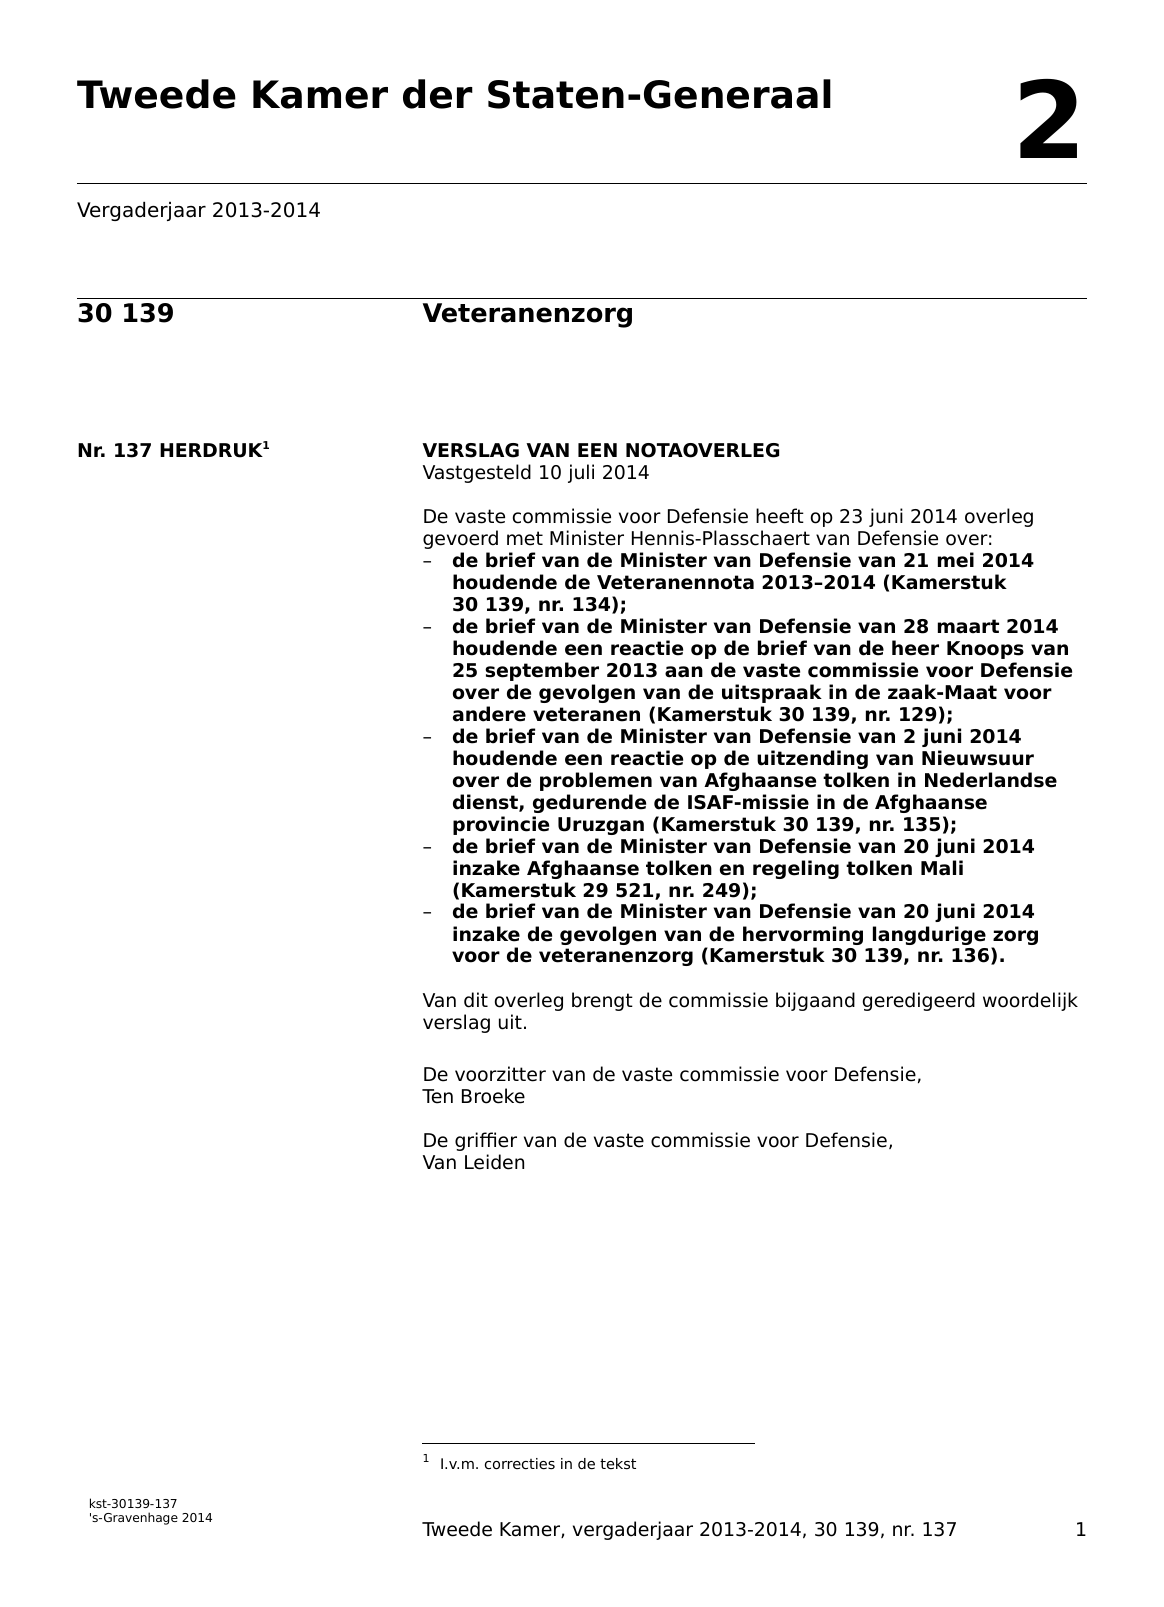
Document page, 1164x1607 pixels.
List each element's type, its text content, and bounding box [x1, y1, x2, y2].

subtitle Nr. 137 HERDRUK VERSLAG VAN EEN NOTAOVERLEG [77, 440, 1087, 462]
subtitle 30 139 Veteranenzorg [77, 299, 1087, 329]
text – de brief van de Minister van Defensie van 21 mei 2014 houdende de Veteranennota 2013–2014 (Kamerstuk 30 139, nr. 134); [422, 550, 1087, 616]
text kst-30139-137 [88, 1497, 323, 1511]
text Van dit overleg brengt de commissie bijgaand geredigeerd woordelijk verslag uit. [422, 989, 1087, 1033]
table_cell Vergaderjaar 2013-2014 [77, 184, 1087, 298]
text 's-Gravenhage 2014 [88, 1511, 323, 1525]
text De vaste commissie voor Defensie heeft op 23 juni 2014 overleg gevoerd met Minister Hennis-Plasschaert van Defensie over: [422, 506, 1087, 550]
text – de brief van de Minister van Defensie van 28 maart 2014 houdende een reactie op de brief van de heer Knoops van 25 september 2013 aan de vaste commissie voor Defensie over de gevolgen van de uitspraak in de zaak-Maat voor andere veteranen (Kamerstuk 30 139, nr. 129); [422, 616, 1087, 726]
text I.v.m. correcties in de tekst [422, 1452, 1087, 1474]
text – de brief van de Minister van Defensie van 20 juni 2014 inzake de gevolgen van de hervorming langdurige zorg voor de veteranenzorg (Kamerstuk 30 139, nr. 136). [422, 901, 1087, 967]
text Vastgesteld 10 juli 2014 [422, 462, 1087, 484]
text – de brief van de Minister van Defensie van 20 juni 2014 inzake Afghaanse tolken en regeling tolken Mali (Kamerstuk 29 521, nr. 249); [422, 836, 1087, 901]
text – de brief van de Minister van Defensie van 2 juni 2014 houdende een reactie op de uitzending van Nieuwsuur over de problemen van Afghaanse tolken in Nederlandse dienst, gedurende de ISAF-missie in de Afghaanse provincie Uruzgan (Kamerstuk 30 139, nr. 135); [422, 726, 1087, 836]
text De griffier van de vaste commissie voor Defensie, Van Leiden [422, 1130, 1087, 1174]
table_header Tweede Kamer der Staten-Generaal [77, 59, 886, 183]
table_header 2 [886, 59, 1087, 183]
text De voorzitter van de vaste commissie voor Defensie, Ten Broeke [422, 1063, 1087, 1107]
